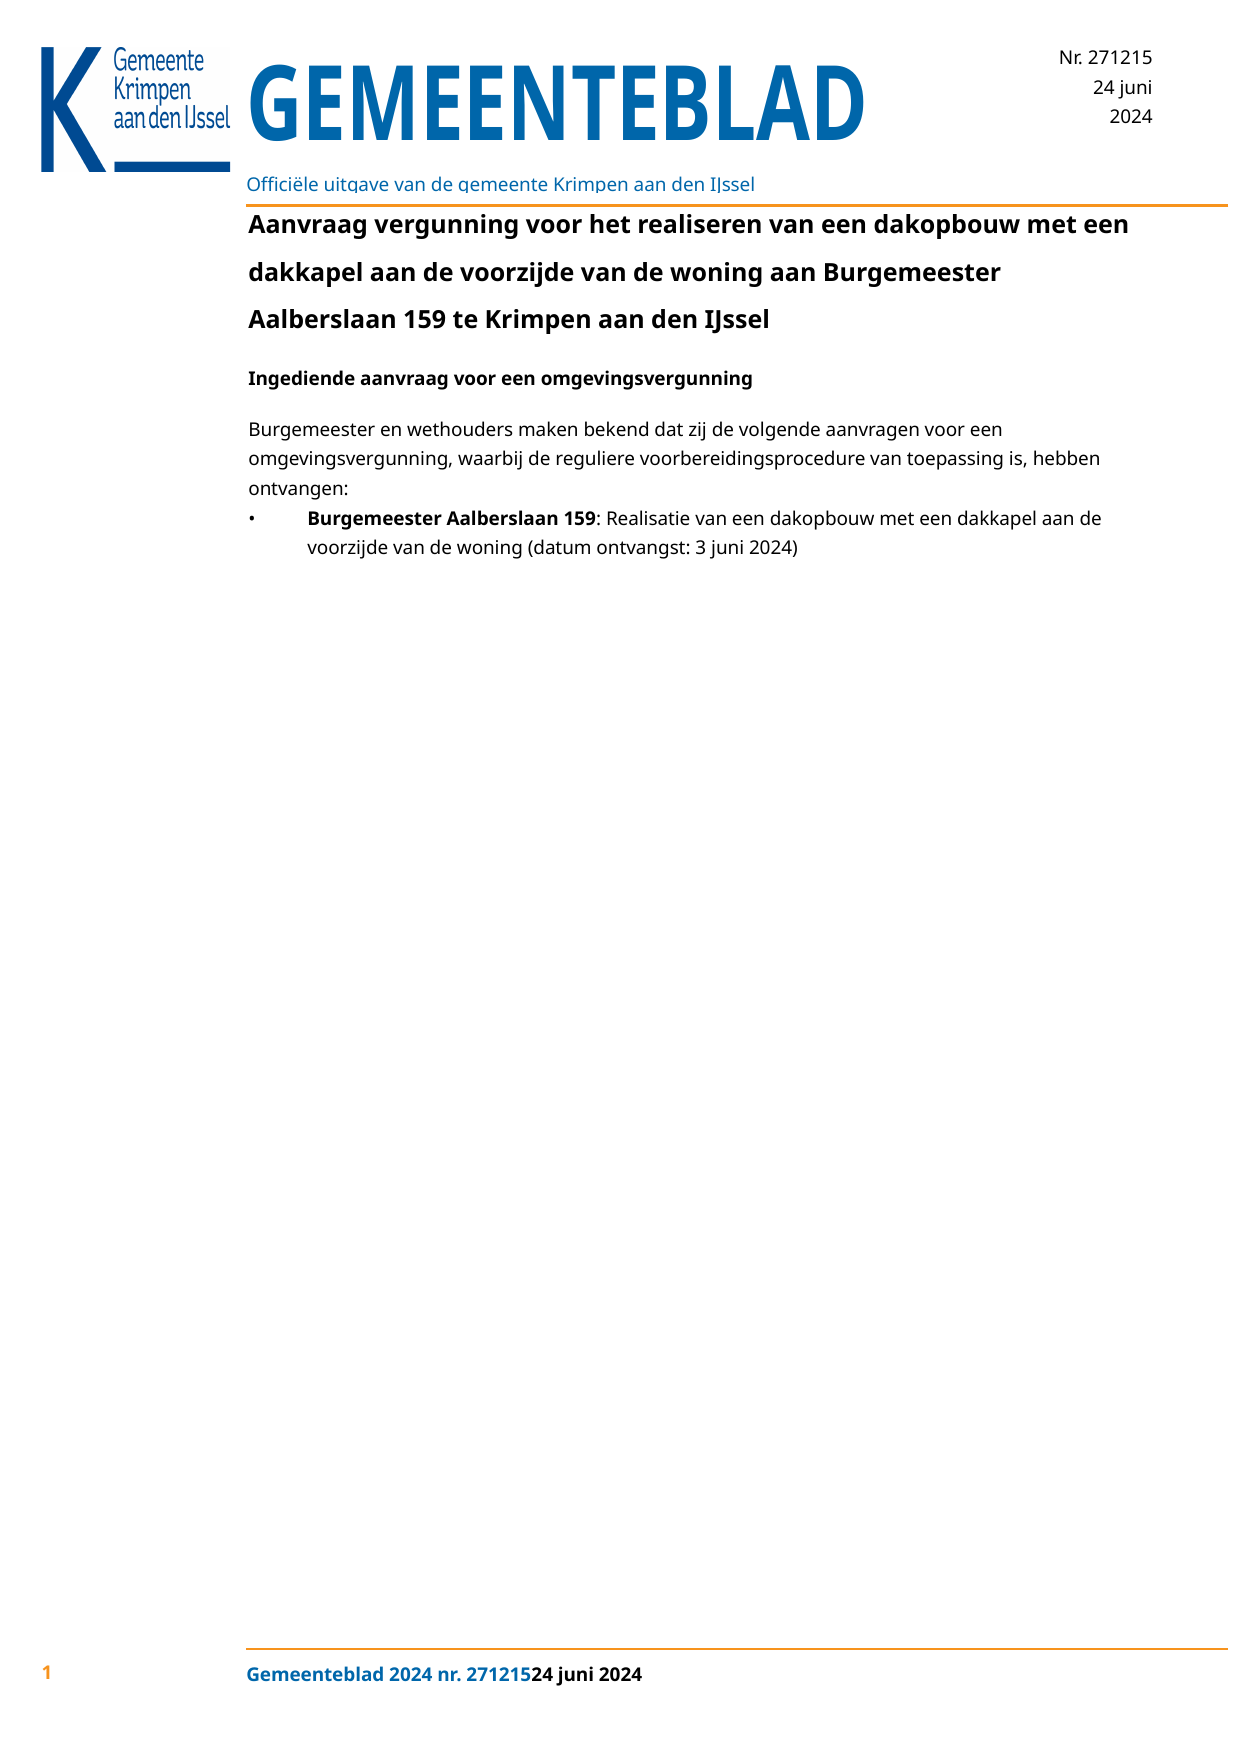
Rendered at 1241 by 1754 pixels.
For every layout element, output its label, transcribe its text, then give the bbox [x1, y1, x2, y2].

picture [41, 47, 231, 172]
text Ingediende aanvraag voor een omgevingsvergunning [248, 366, 1152, 391]
text Burgemeester en wethouders maken bekend dat zij de volgende aanvragen voor een omgevingsvergunning, waarbij de reguliere voorbereidingsprocedure van toepassing is, hebben ontvangen: [248, 416, 1152, 501]
list Burgemeester Aalberslaan 159: Realisatie van een dakopbouw met een dakkapel aan de voorzijde van de woning (datum ontvangst: 3 juni 2024) [248, 505, 1152, 560]
text Aanvraag vergunning voor het realiseren van een dakopbouw met een dakkapel aan de voorzijde van de woning aan Burgemeester Aalberslaan 159 te Krimpen aan den IJssel [248, 207, 1152, 336]
